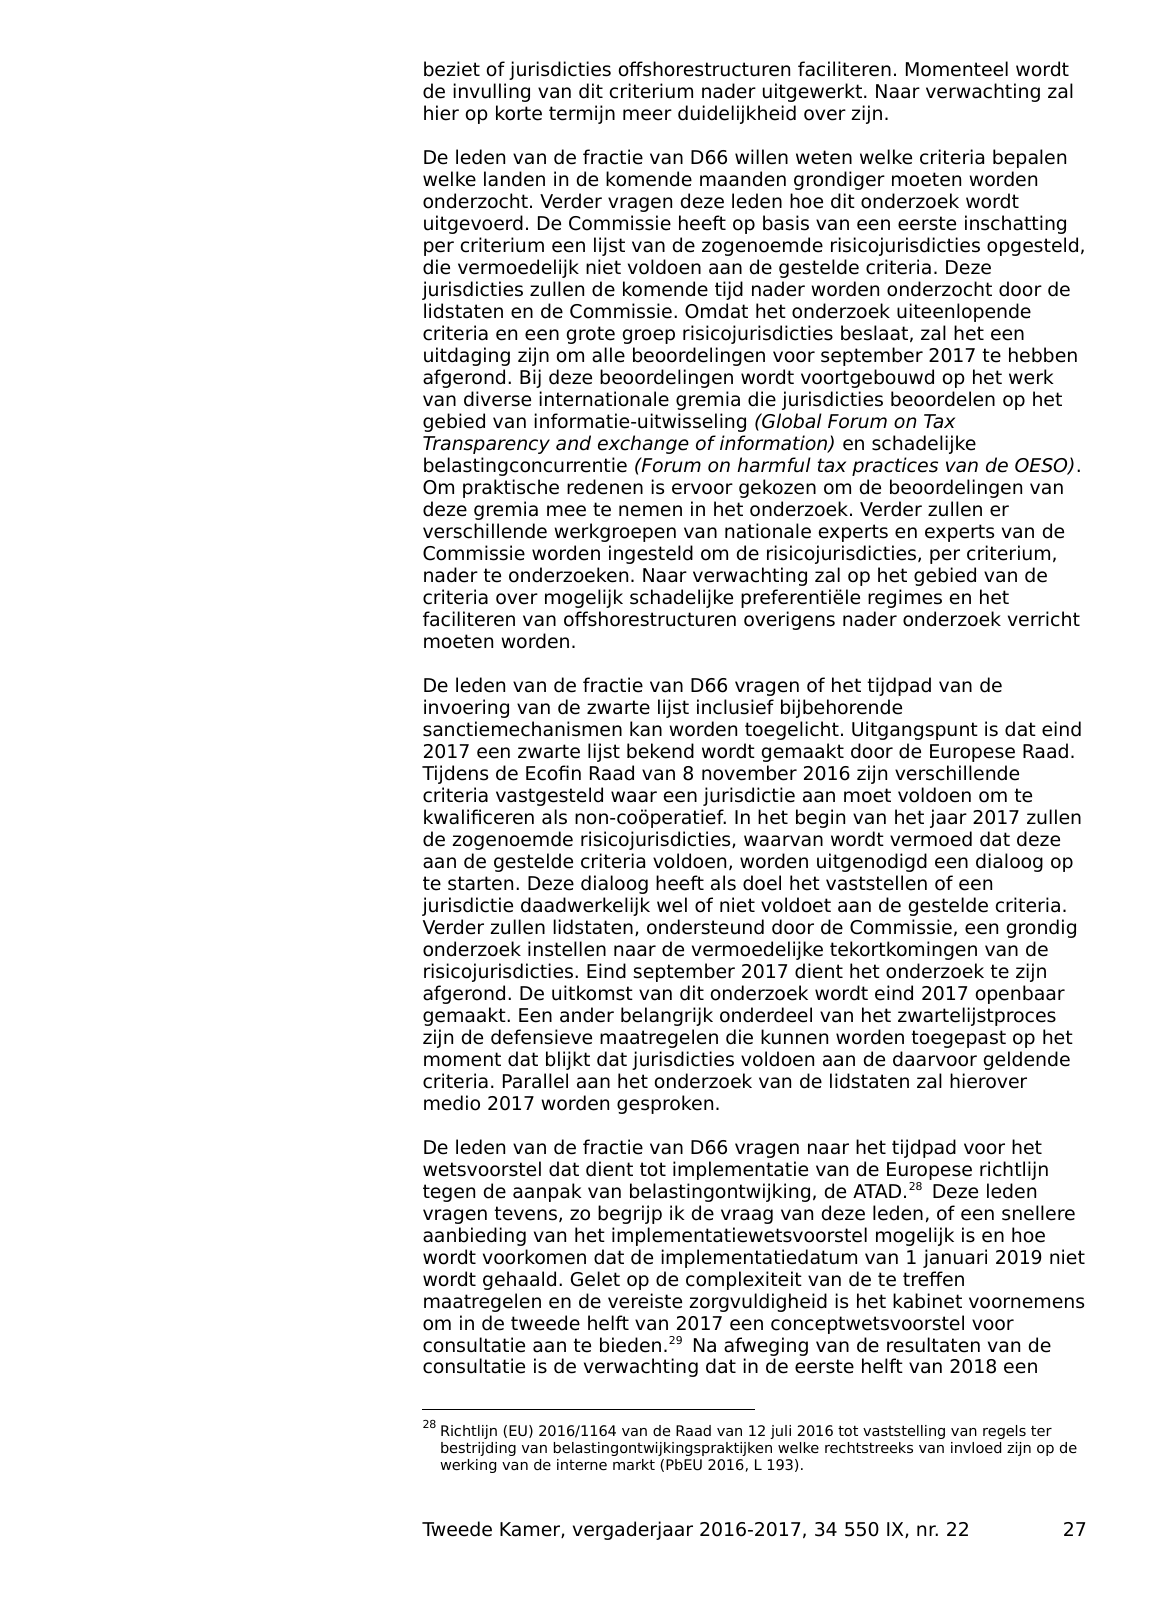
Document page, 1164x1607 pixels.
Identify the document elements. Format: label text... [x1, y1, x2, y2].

text De leden van de fractie van D66 willen weten welke criteria bepalen welke landen in de komende maanden grondiger moeten worden onderzocht. Verder vragen deze leden hoe dit onderzoek wordt uitgevoerd. De Commissie heeft op basis van een eerste inschatting per criterium een lijst van de zogenoemde risicojurisdicties opgesteld, die vermoedelijk niet voldoen aan de gestelde criteria. Deze jurisdicties zullen de komende tijd nader worden onderzocht door de lidstaten en de Commissie. Omdat het onderzoek uiteenlopende criteria en een grote groep risicojurisdicties beslaat, zal het een uitdaging zijn om alle beoordelingen voor september 2017 te hebben afgerond. Bij deze beoordelingen wordt voortgebouwd op het werk van diverse internationale gremia die jurisdicties beoordelen op het gebied van informatie-uitwisseling (Global Forum on Tax Transparency and exchange of information) en schadelijke belastingconcurrentie (Forum on harmful tax practices van de OESO). Om praktische redenen is ervoor gekozen om de beoordelingen van deze gremia mee te nemen in het onderzoek. Verder zullen er verschillende werkgroepen van nationale experts en experts van de Commissie worden ingesteld om de risicojurisdicties, per criterium, nader te onderzoeken. Naar verwachting zal op het gebied van de criteria over mogelijk schadelijke preferentiële regimes en het faciliteren van offshorestructuren overigens nader onderzoek verricht moeten worden. [422, 147, 1087, 653]
text De leden van de fractie van D66 vragen naar het tijdpad voor het wetsvoorstel dat dient tot implementatie van de Europese richtlijn tegen de aanpak van belastingontwijking, de ATAD. Deze leden vragen tevens, zo begrijp ik de vraag van deze leden, of een snellere aanbieding van het implementatiewetsvoorstel mogelijk is en hoe wordt voorkomen dat de implementatiedatum van 1 januari 2019 niet wordt gehaald. Gelet op de complexiteit van de te treffen maatregelen en de vereiste zorgvuldigheid is het kabinet voornemens om in de tweede helft van 2017 een conceptwetsvoorstel voor consultatie aan te bieden. Na afweging van de resultaten van de consultatie is de verwachting dat in de eerste helft van 2018 een [422, 1137, 1087, 1378]
text beziet of jurisdicties offshorestructuren faciliteren. Momenteel wordt de invulling van dit criterium nader uitgewerkt. Naar verwachting zal hier op korte termijn meer duidelijkheid over zijn. [422, 59, 1087, 125]
text De leden van de fractie van D66 vragen of het tijdpad van de invoering van de zwarte lijst inclusief bijbehorende sanctiemechanismen kan worden toegelicht. Uitgangspunt is dat eind 2017 een zwarte lijst bekend wordt gemaakt door de Europese Raad. Tijdens de Ecofin Raad van 8 november 2016 zijn verschillende criteria vastgesteld waar een jurisdictie aan moet voldoen om te kwalificeren als non-coöperatief. In het begin van het jaar 2017 zullen de zogenoemde risicojurisdicties, waarvan wordt vermoed dat deze aan de gestelde criteria voldoen, worden uitgenodigd een dialoog op te starten. Deze dialoog heeft als doel het vaststellen of een jurisdictie daadwerkelijk wel of niet voldoet aan de gestelde criteria. Verder zullen lidstaten, ondersteund door de Commissie, een grondig onderzoek instellen naar de vermoedelijke tekortkomingen van de risicojurisdicties. Eind september 2017 dient het onderzoek te zijn afgerond. De uitkomst van dit onderzoek wordt eind 2017 openbaar gemaakt. Een ander belangrijk onderdeel van het zwartelijstproces zijn de defensieve maatregelen die kunnen worden toegepast op het moment dat blijkt dat jurisdicties voldoen aan de daarvoor geldende criteria. Parallel aan het onderzoek van de lidstaten zal hierover medio 2017 worden gesproken. [422, 675, 1087, 1114]
text Richtlijn (EU) 2016/1164 van de Raad van 12 juli 2016 tot vaststelling van regels ter bestrijding van belastingontwijkingspraktijken welke rechtstreeks van invloed zijn op de werking van de interne markt (PbEU 2016, L 193). [422, 1418, 1087, 1474]
